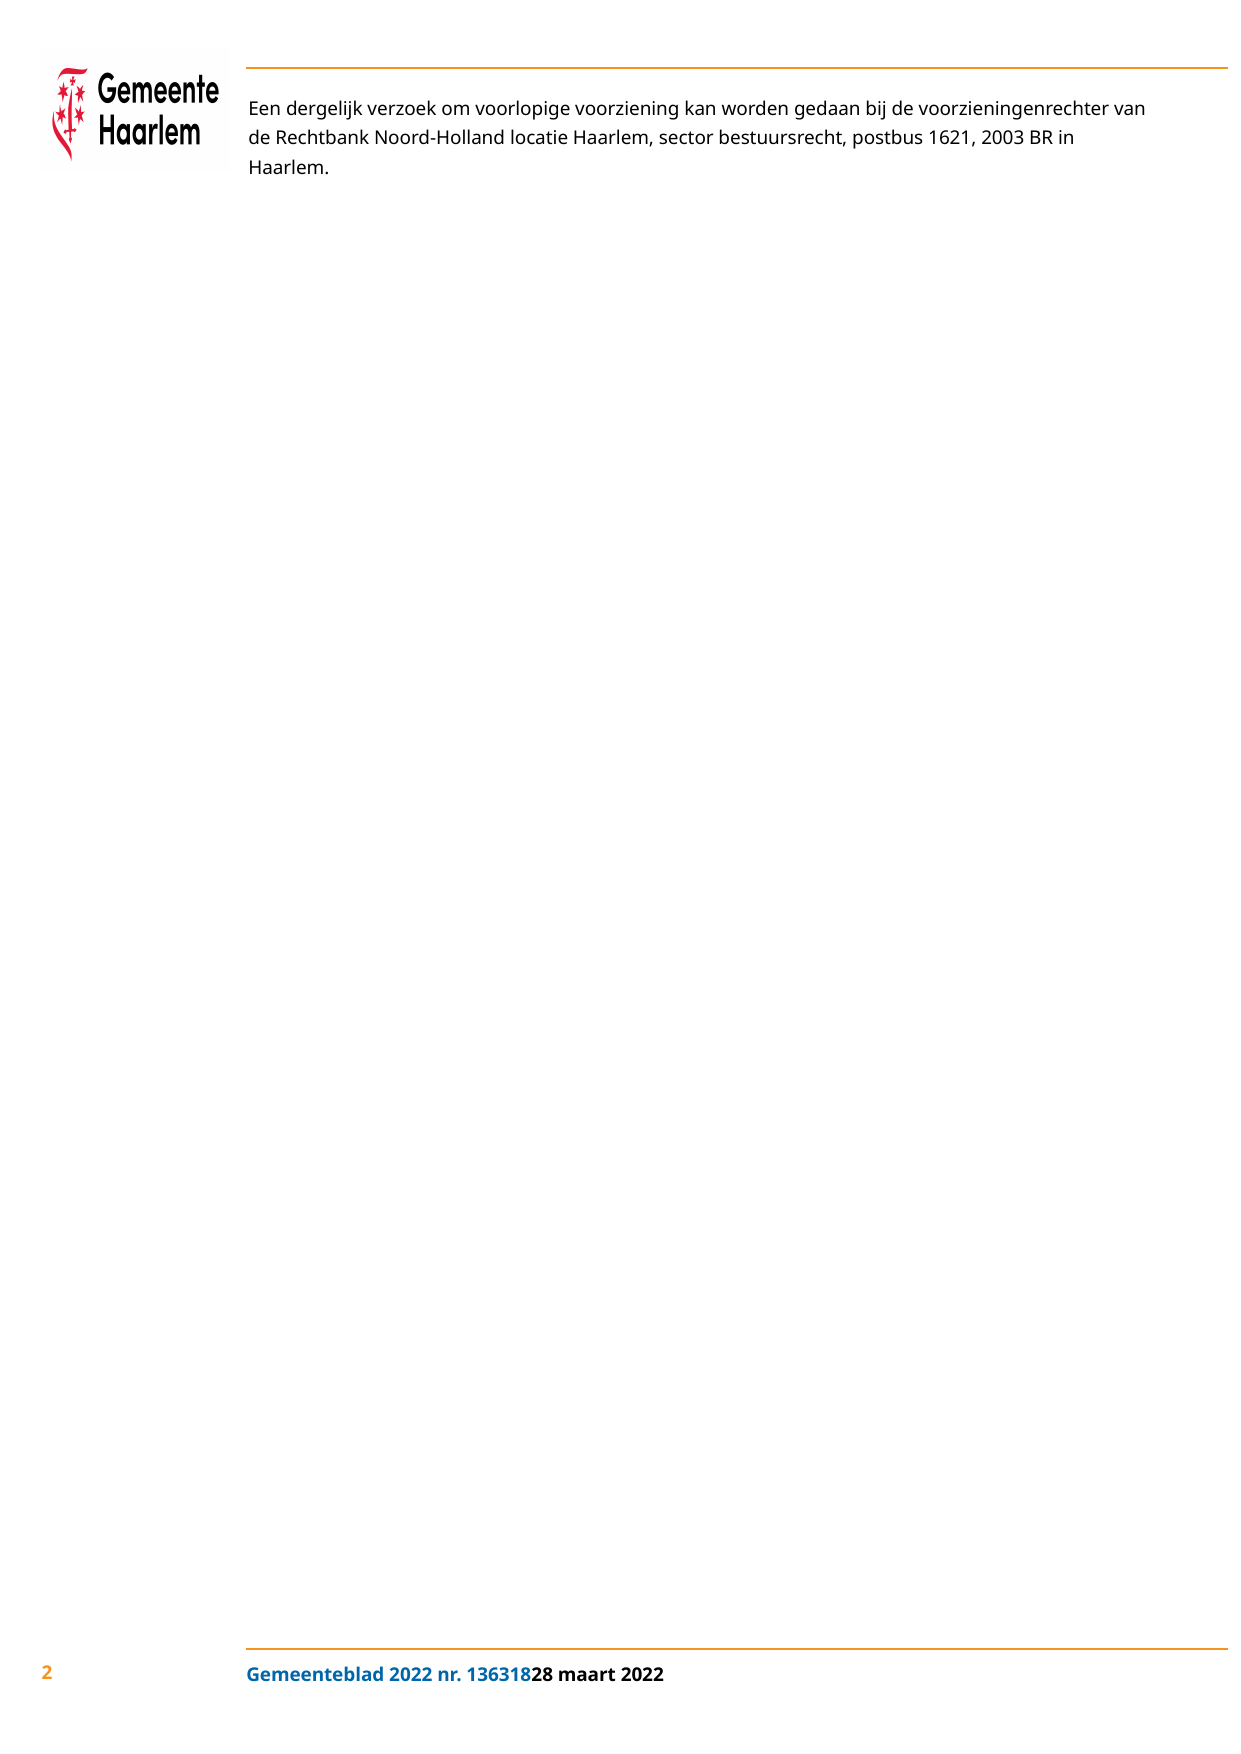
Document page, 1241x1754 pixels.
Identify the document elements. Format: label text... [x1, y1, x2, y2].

text Een dergelijk verzoek om voorlopige voorziening kan worden gedaan bij de voorzieningenrechter van de Rechtbank Noord-Holland locatie Haarlem, sector bestuursrecht, postbus 1621, 2003 BR in Haarlem. [248, 95, 1152, 180]
picture [41, 47, 231, 172]
